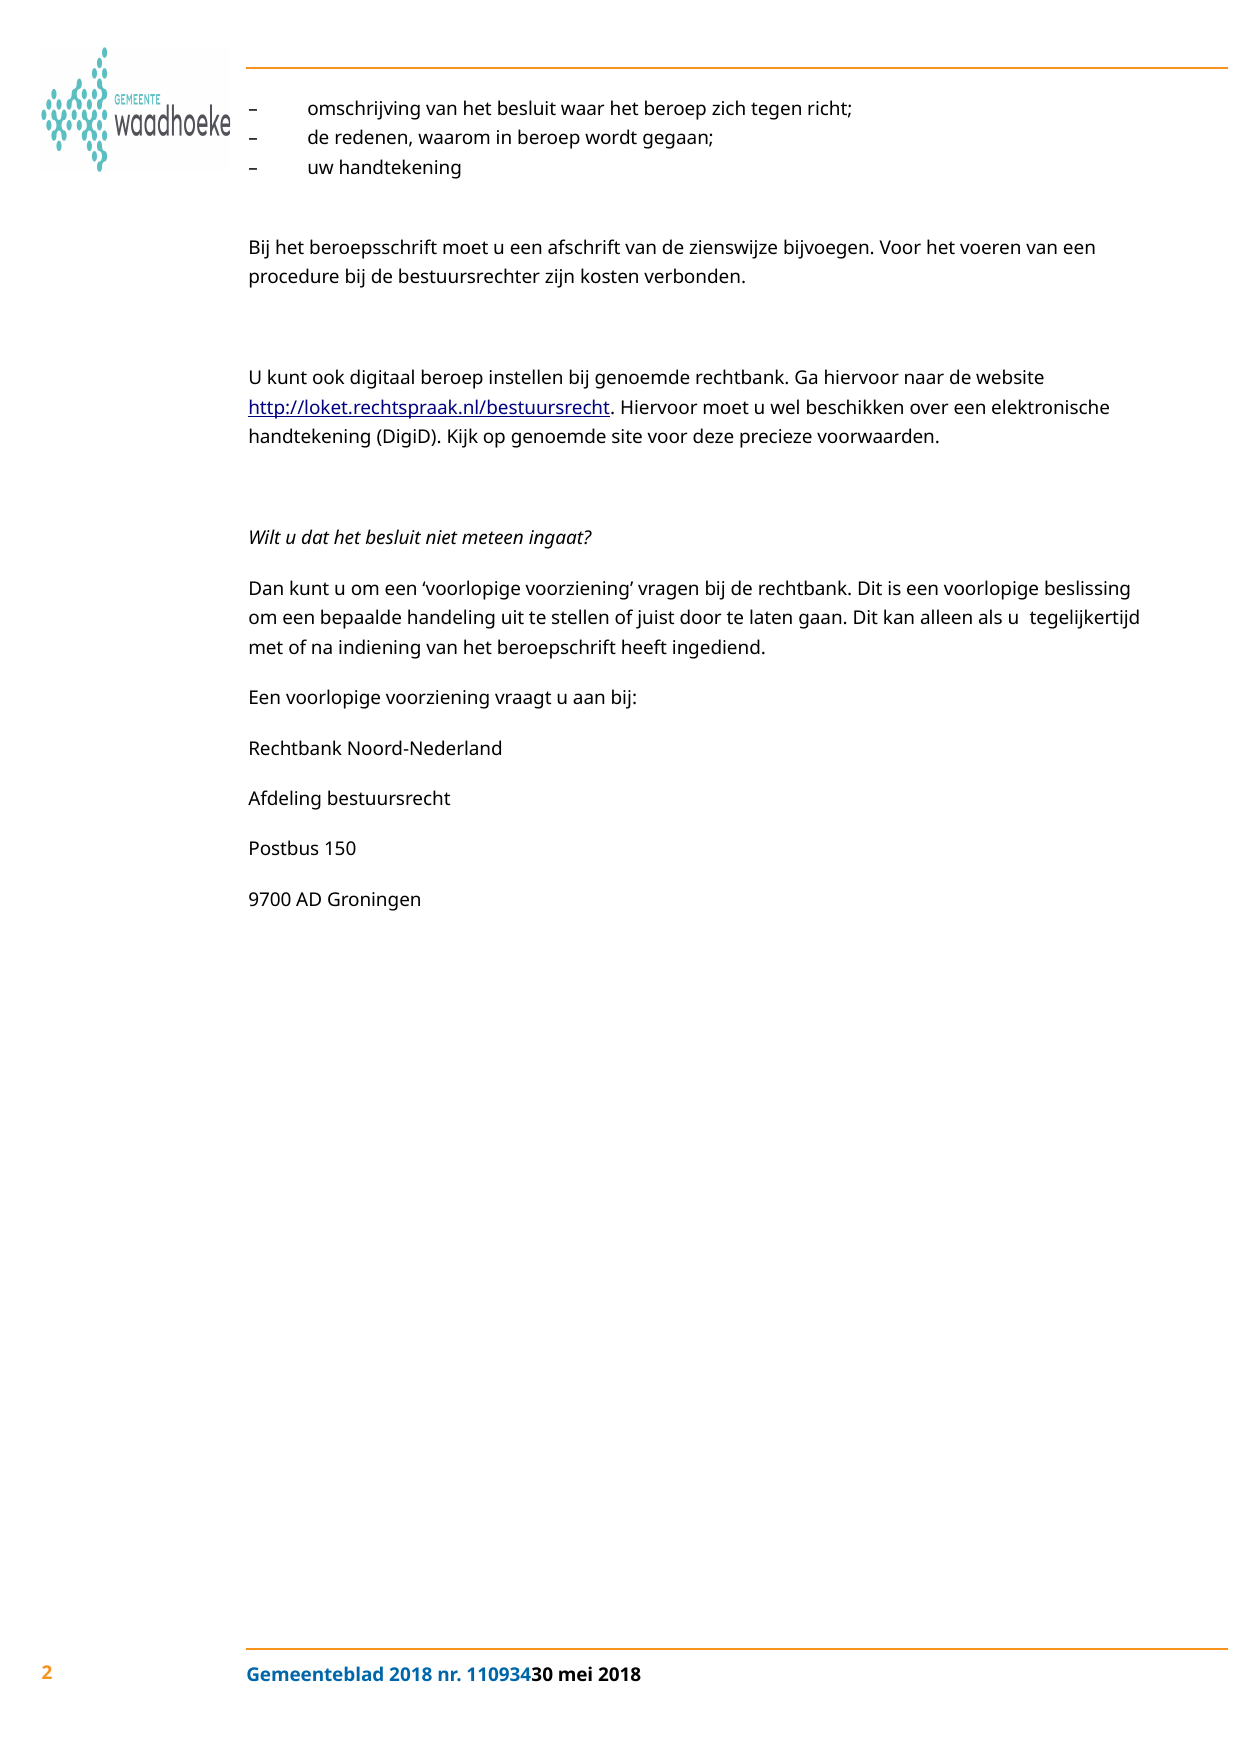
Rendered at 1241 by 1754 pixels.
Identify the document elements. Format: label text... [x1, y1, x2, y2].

text Rechtbank Noord-Nederland [248, 735, 1152, 761]
picture [41, 47, 231, 172]
text Postbus 150 [248, 836, 1152, 861]
text Dan kunt u om een ‘voorlopige voorziening’ vragen bij de rechtbank. Dit is een voorlopige beslissing om een bepaalde handeling uit te stellen of juist door te laten gaan. Dit kan alleen als u tegelijkertijd met of na indiening van het beroepschrift heeft ingediend. [248, 575, 1152, 660]
text Wilt u dat het besluit niet meteen ingaat? [248, 524, 1152, 550]
text Afdeling bestuursrecht [248, 785, 1152, 811]
text 9700 AD Groningen [248, 886, 1152, 912]
text Een voorlopige voorziening vraagt u aan bij: [248, 684, 1152, 710]
text U kunt ook digitaal beroep instellen bij genoemde rechtbank. Ga hiervoor naar de website http://loket.rechtspraak.nl/bestuursrecht. Hiervoor moet u wel beschikken over een elektronische handtekening (DigiD). Kijk op genoemde site voor deze precieze voorwaarden. [248, 364, 1152, 449]
list de redenen, waarom in beroep wordt gegaan; [248, 124, 1152, 150]
list omschrijving van het besluit waar het beroep zich tegen richt; [248, 95, 1152, 121]
list uw handtekening [248, 154, 1152, 180]
text Bij het beroepsschrift moet u een afschrift van de zienswijze bijvoegen. Voor het voeren van een procedure bij de bestuursrechter zijn kosten verbonden. [248, 234, 1152, 289]
